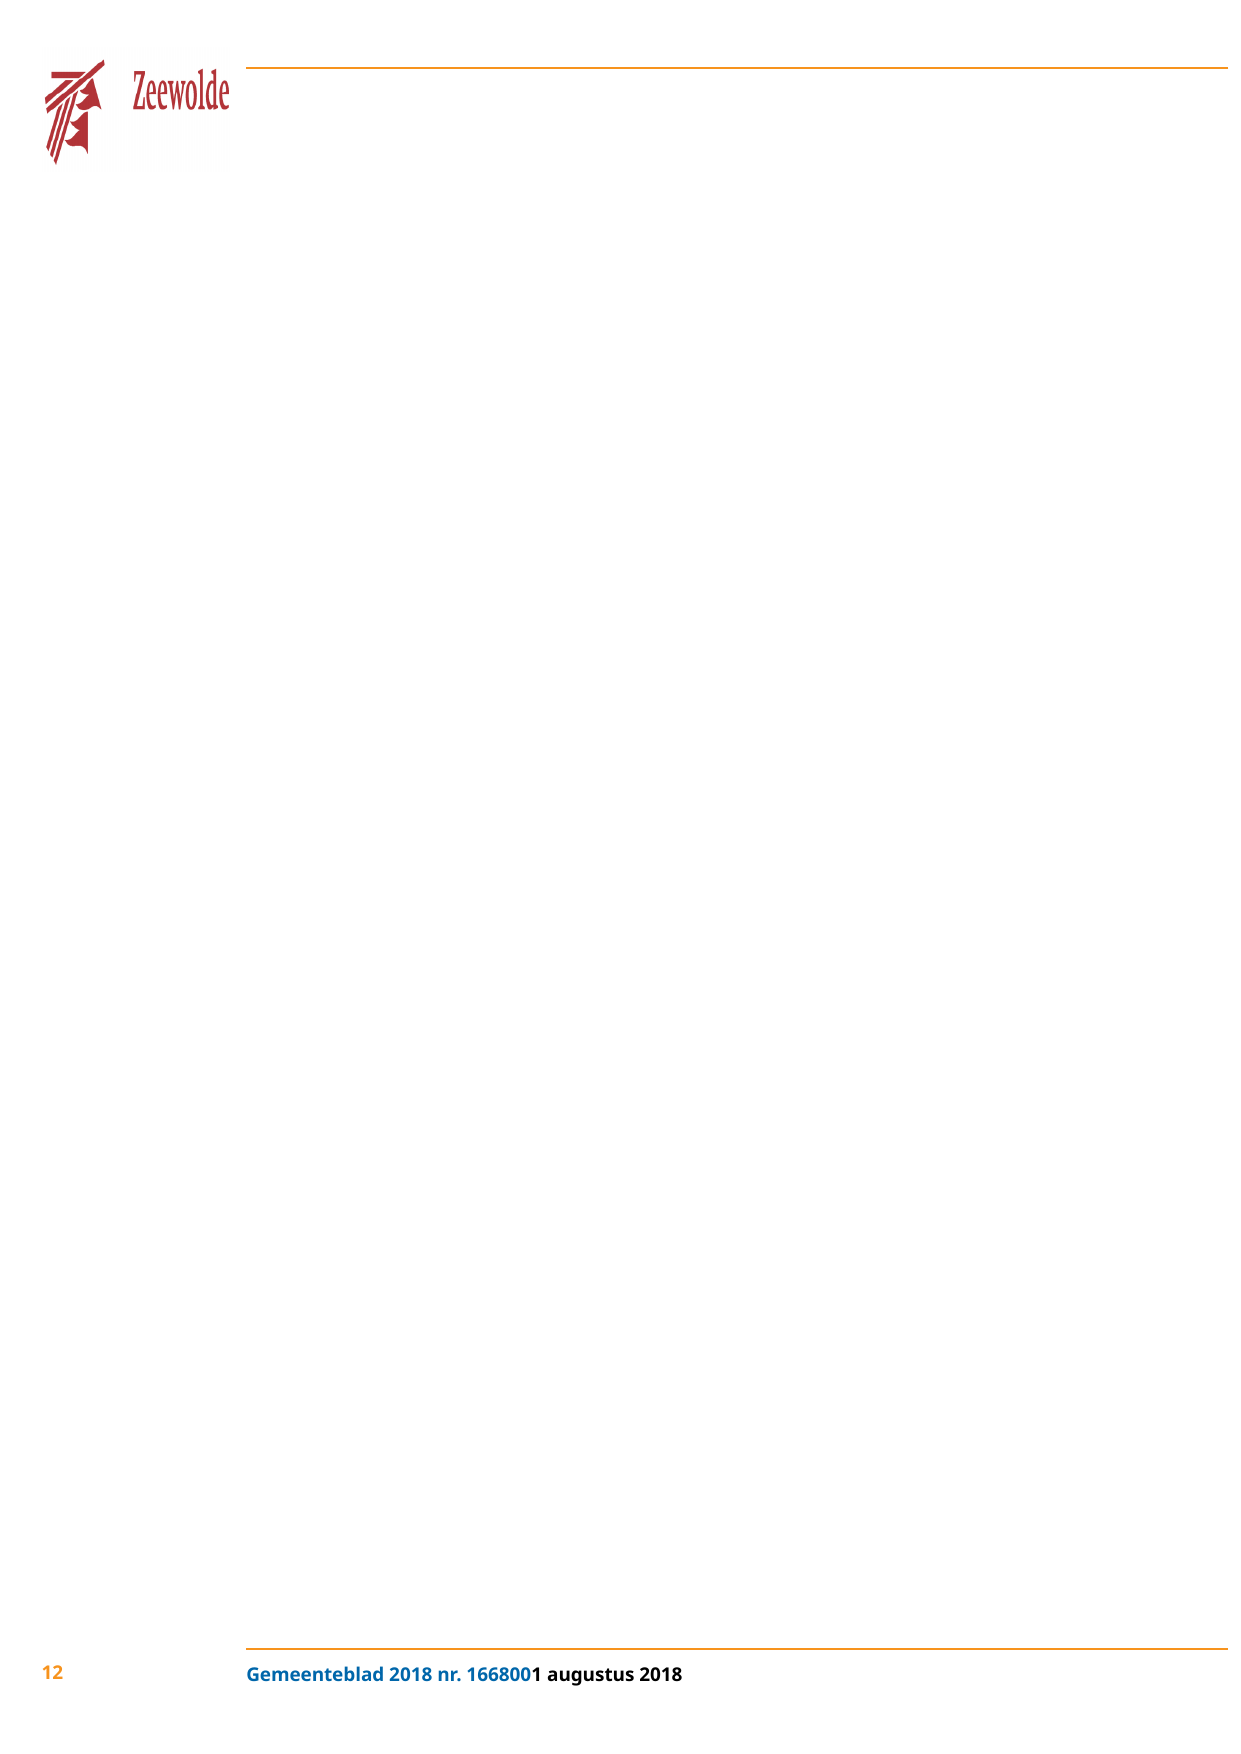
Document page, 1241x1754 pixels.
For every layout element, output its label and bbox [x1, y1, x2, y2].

picture [41, 47, 231, 172]
